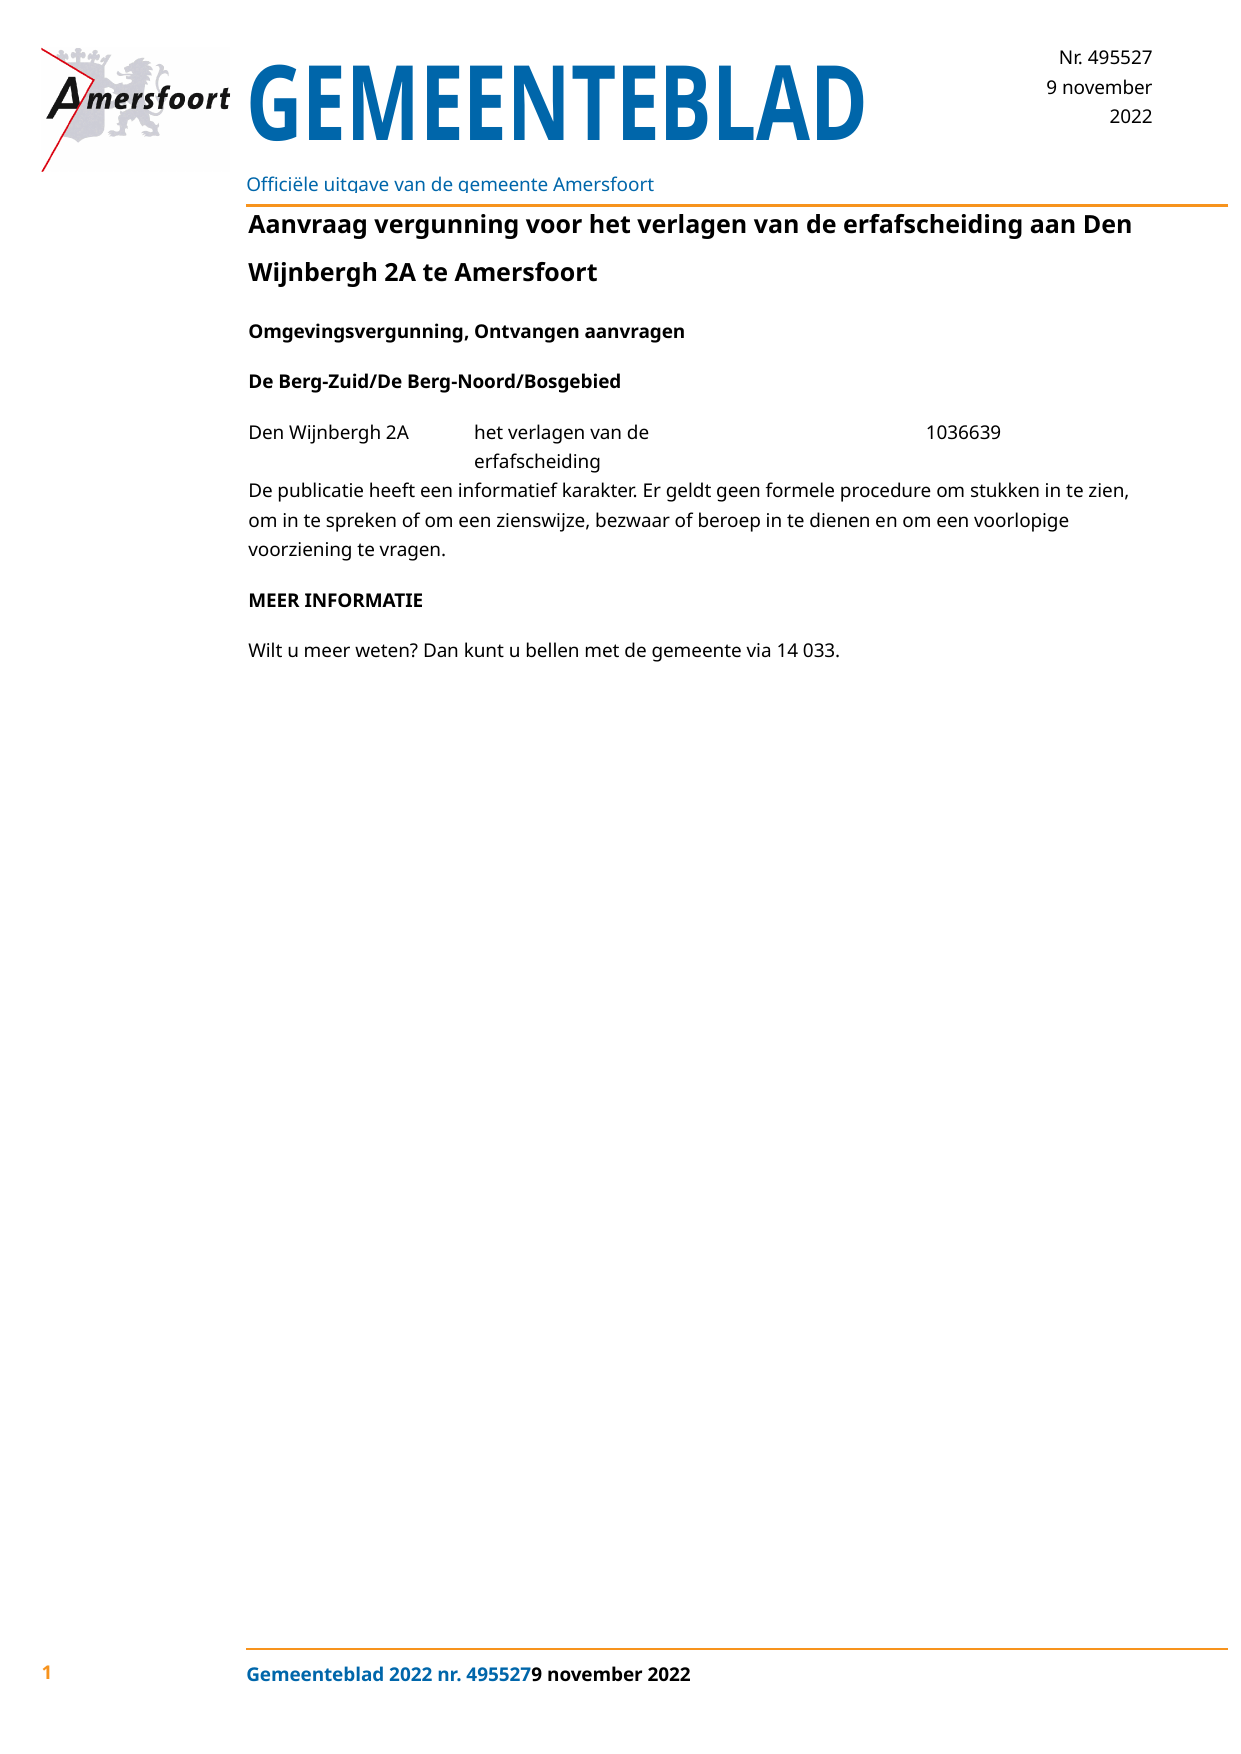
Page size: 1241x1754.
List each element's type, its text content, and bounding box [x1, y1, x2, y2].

text Wilt u meer weten? Dan kunt u bellen met de gemeente via 14 033. [248, 637, 1152, 663]
table_header [700, 419, 926, 474]
table_header Den Wijnbergh 2A [248, 419, 474, 474]
picture [41, 47, 231, 172]
text De publicatie heeft een informatief karakter. Er geldt geen formele procedure om stukken in te zien, om in te spreken of om een zienswijze, bezwaar of beroep in te dienen en om een voorlopige voorziening te vragen. [248, 477, 1152, 562]
text MEER INFORMATIE [248, 587, 1152, 613]
text Aanvraag vergunning voor het verlagen van de erfafscheiding aan Den Wijnbergh 2A te Amersfoort [248, 207, 1152, 288]
text Omgevingsvergunning, Ontvangen aanvragen [248, 318, 1152, 344]
table_header het verlagen van de erfafscheiding [474, 419, 700, 474]
text De Berg-Zuid/De Berg-Noord/Bosgebied [248, 368, 1152, 394]
table_header 1036639 [926, 419, 1152, 474]
